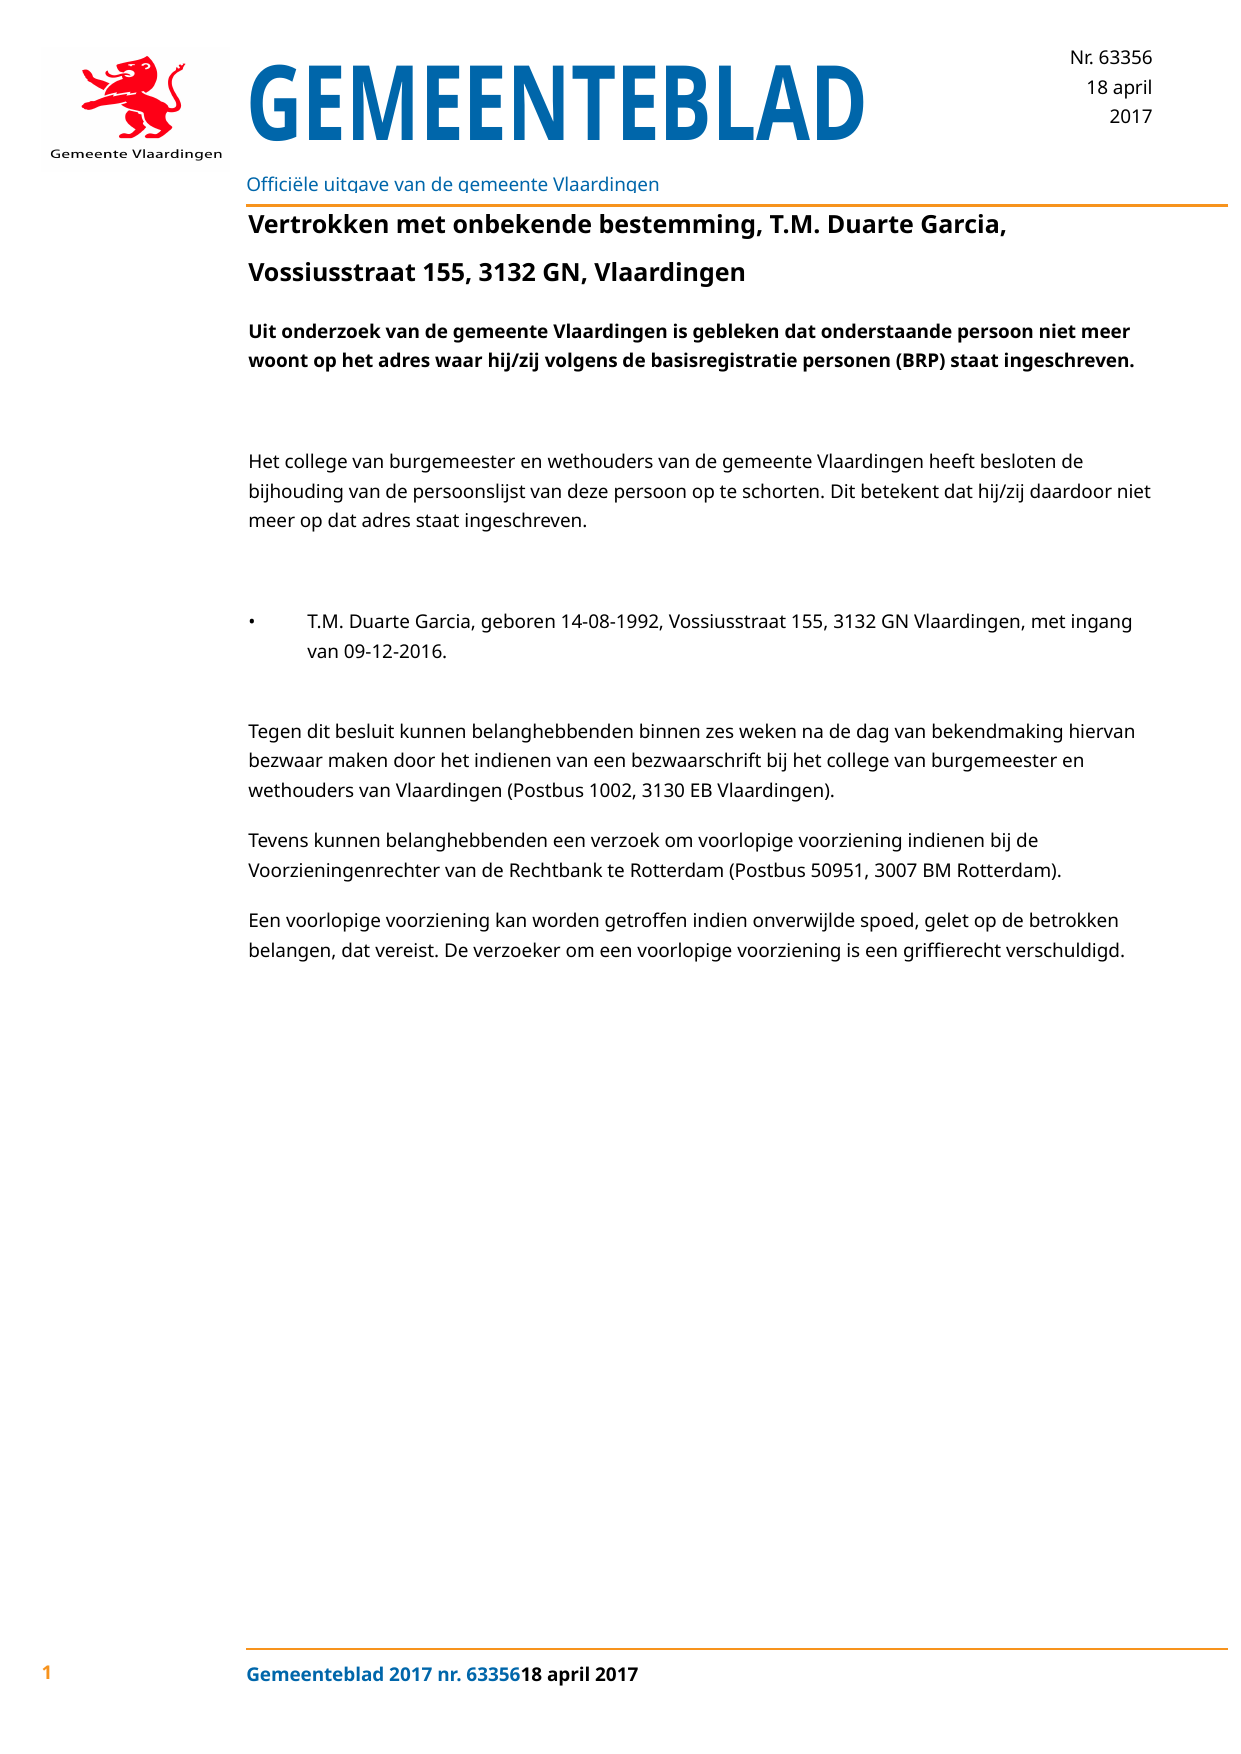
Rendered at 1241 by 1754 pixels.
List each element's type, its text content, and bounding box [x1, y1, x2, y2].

picture [41, 47, 231, 172]
text Tevens kunnen belanghebbenden een verzoek om voorlopige voorziening indienen bij de Voorzieningenrechter van de Rechtbank te Rotterdam (Postbus 50951, 3007 BM Rotterdam). [248, 827, 1152, 883]
text Tegen dit besluit kunnen belanghebbenden binnen zes weken na de dag van bekendmaking hiervan bezwaar maken door het indienen van een bezwaarschrift bij het college van burgemeester en wethouders van Vlaardingen (Postbus 1002, 3130 EB Vlaardingen). [248, 718, 1152, 803]
text Uit onderzoek van de gemeente Vlaardingen is gebleken dat onderstaande persoon niet meer woont op het adres waar hij/zij volgens de basisregistratie personen (BRP) staat ingeschreven. [248, 318, 1152, 373]
text Het college van burgemeester en wethouders van de gemeente Vlaardingen heeft besloten de bijhouding van de persoonslijst van deze persoon op te schorten. Dit betekent dat hij/zij daardoor niet meer op dat adres staat ingeschreven. [248, 448, 1152, 533]
text Vertrokken met onbekende bestemming, T.M. Duarte Garcia, Vossiusstraat 155, 3132 GN, Vlaardingen [248, 207, 1152, 288]
list T.M. Duarte Garcia, geboren 14-08-1992, Vossiusstraat 155, 3132 GN Vlaardingen, met ingang van 09-12-2016. [248, 608, 1152, 664]
text Een voorlopige voorziening kan worden getroffen indien onverwijlde spoed, gelet op de betrokken belangen, dat vereist. De verzoeker om een voorlopige voorziening is een griffierecht verschuldigd. [248, 907, 1152, 963]
